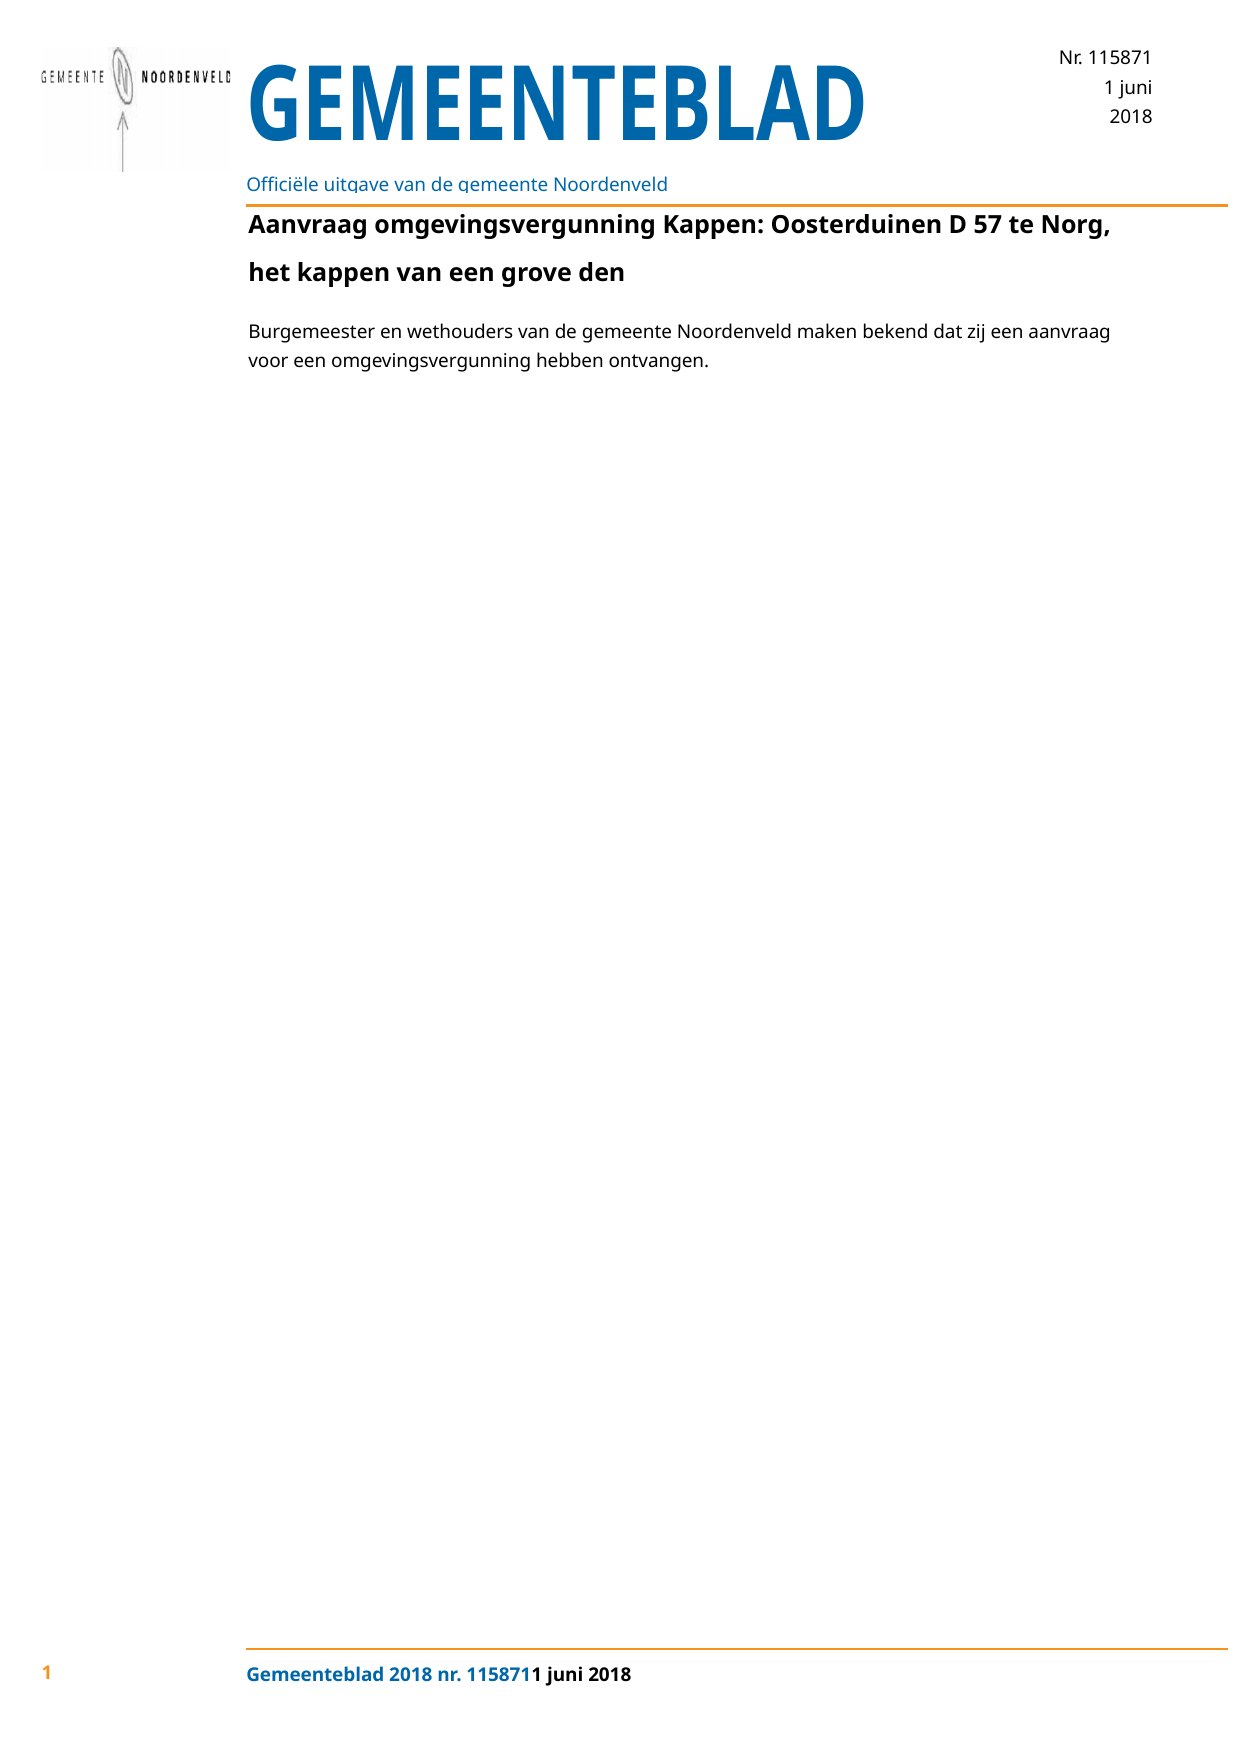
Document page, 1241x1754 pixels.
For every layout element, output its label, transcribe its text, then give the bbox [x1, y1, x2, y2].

text Aanvraag omgevingsvergunning Kappen: Oosterduinen D 57 te Norg, het kappen van een grove den [248, 207, 1152, 288]
text Burgemeester en wethouders van de gemeente Noordenveld maken bekend dat zij een aanvraag voor een omgevingsvergunning hebben ontvangen. [248, 318, 1152, 373]
picture [41, 47, 231, 172]
